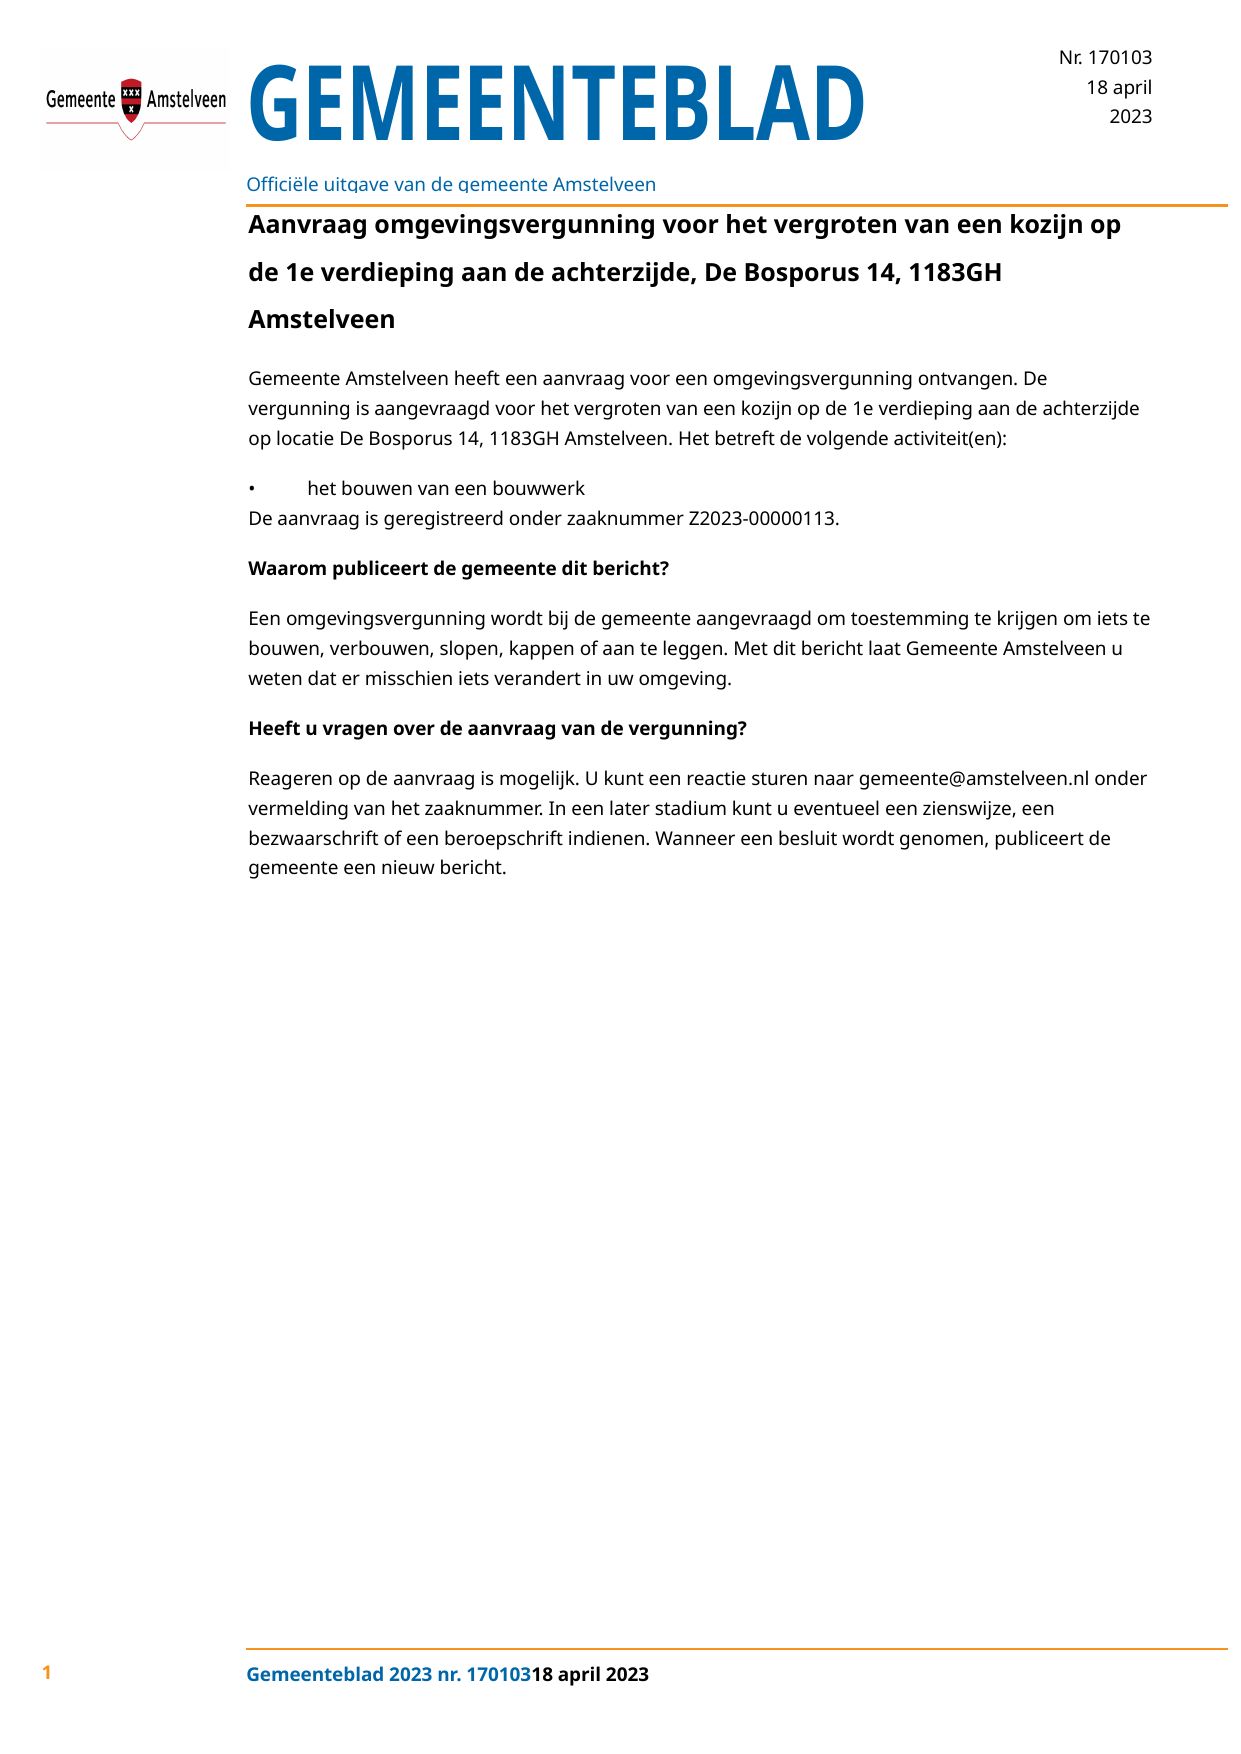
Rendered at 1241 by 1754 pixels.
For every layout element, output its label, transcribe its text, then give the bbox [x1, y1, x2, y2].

list het bouwen van een bouwwerk [248, 475, 1152, 501]
text Heeft u vragen over de aanvraag van de vergunning? [248, 715, 1152, 741]
picture [41, 47, 231, 172]
text Een omgevingsvergunning wordt bij de gemeente aangevraagd om toestemming te krijgen om iets te bouwen, verbouwen, slopen, kappen of aan te leggen. Met dit bericht laat Gemeente Amstelveen u weten dat er misschien iets verandert in uw omgeving. [248, 606, 1152, 690]
text Waarom publiceert de gemeente dit bericht? [248, 555, 1152, 581]
text Reageren op de aanvraag is mogelijk. U kunt een reactie sturen naar gemeente@amstelveen.nl onder vermelding van het zaaknummer. In een later stadium kunt u eventueel een zienswijze, een bezwaarschrift of een beroepschrift indienen. Wanneer een besluit wordt genomen, publiceert de gemeente een nieuw bericht. [248, 766, 1152, 880]
text De aanvraag is geregistreerd onder zaaknummer Z2023-00000113. [248, 505, 1152, 530]
text Aanvraag omgevingsvergunning voor het vergroten van een kozijn op de 1e verdieping aan de achterzijde, De Bosporus 14, 1183GH Amstelveen [248, 207, 1152, 336]
text Gemeente Amstelveen heeft een aanvraag voor een omgevingsvergunning ontvangen. De vergunning is aangevraagd voor het vergroten van een kozijn op de 1e verdieping aan de achterzijde op locatie De Bosporus 14, 1183GH Amstelveen. Het betreft de volgende activiteit(en): [248, 366, 1152, 450]
